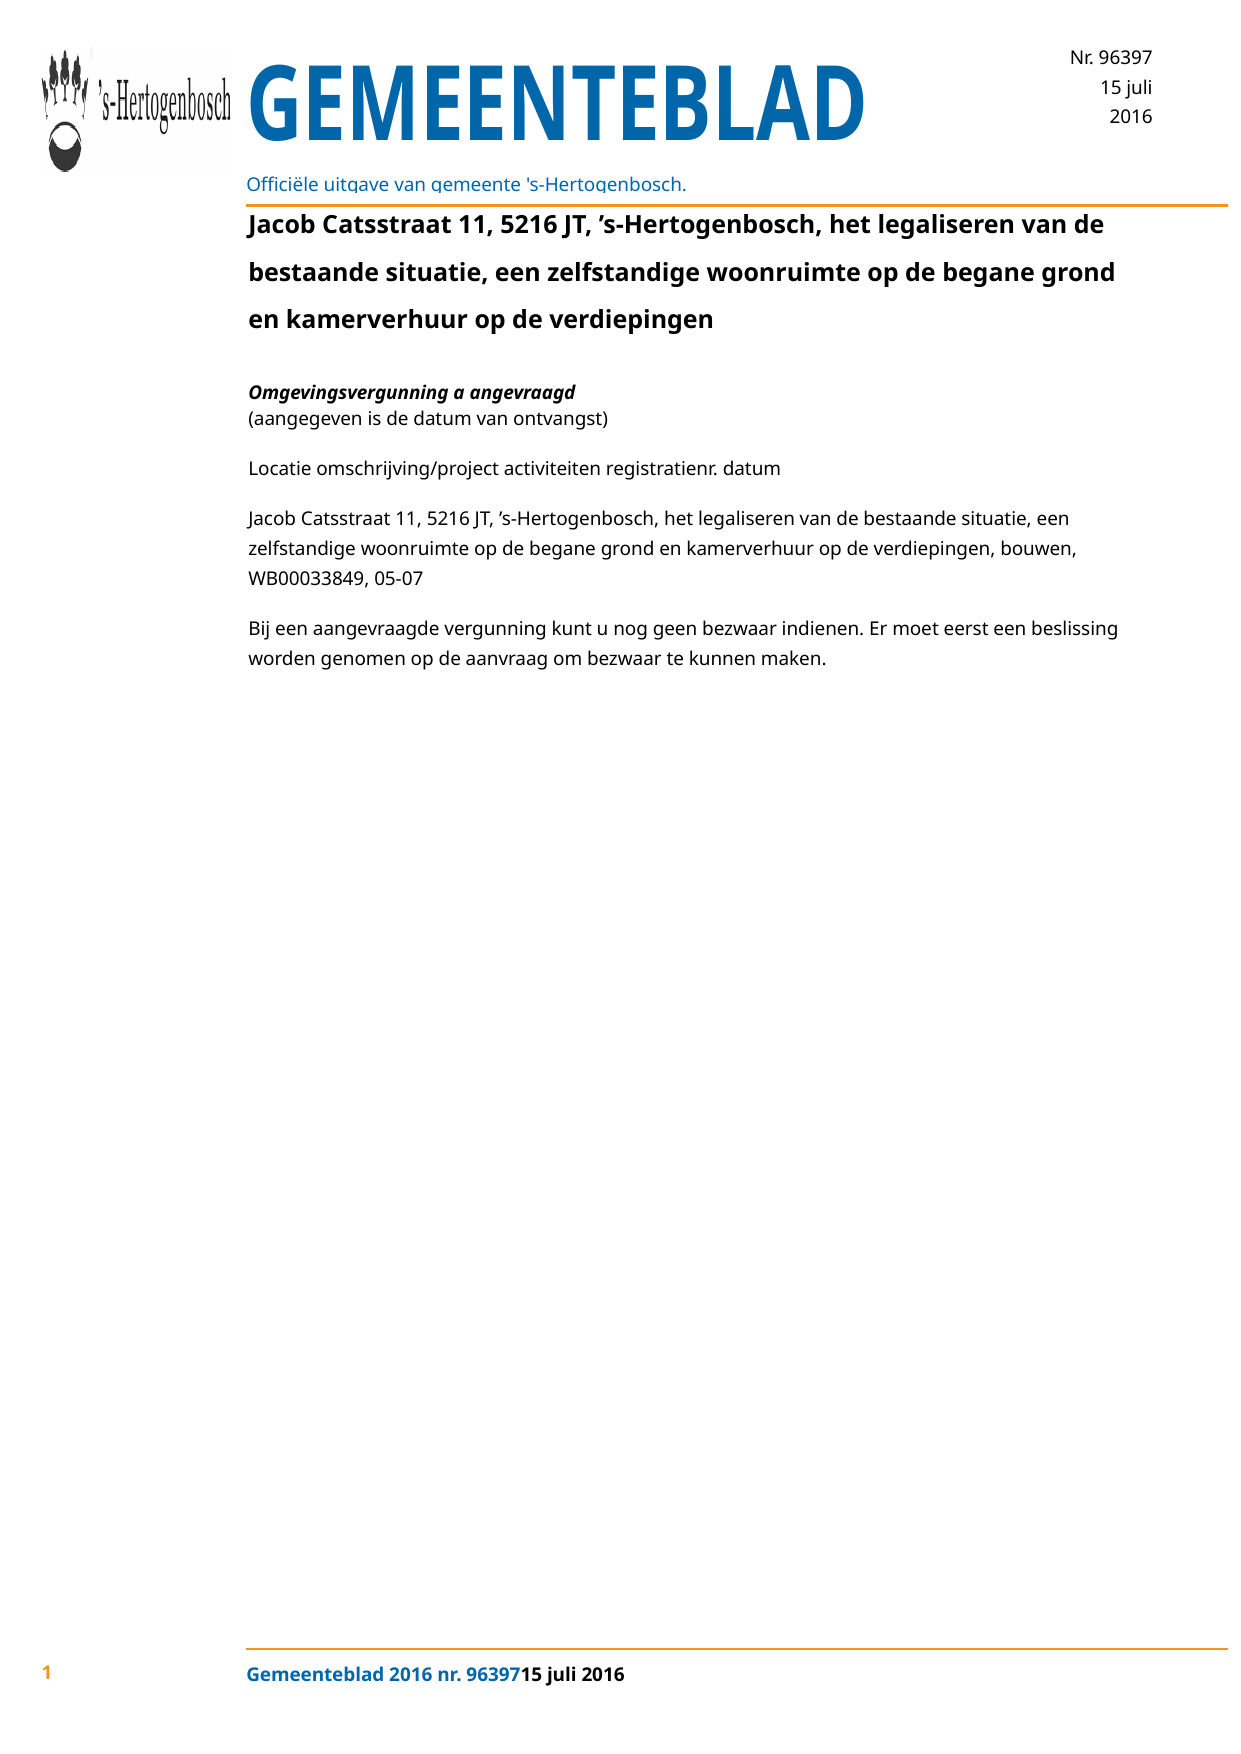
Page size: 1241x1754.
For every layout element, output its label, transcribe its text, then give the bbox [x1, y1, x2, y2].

text Jacob Catsstraat 11, 5216 JT, ’s-Hertogenbosch, het legaliseren van de bestaande situatie, een zelfstandige woonruimte op de begane grond en kamerverhuur op de verdiepingen, bouwen, WB00033849, 05-07 [248, 506, 1152, 591]
text Bij een aangevraagde vergunning kunt u nog geen bezwaar indienen. Er moet eerst een beslissing worden genomen op de aanvraag om bezwaar te kunnen maken. [248, 615, 1152, 671]
text Jacob Catsstraat 11, 5216 JT, ’s-Hertogenbosch, het legaliseren van de bestaande situatie, een zelfstandige woonruimte op de begane grond en kamerverhuur op de verdiepingen [248, 207, 1152, 336]
text Omgevingsvergunning a angevraagd [248, 379, 1152, 405]
text Locatie omschrijving/project activiteiten registratienr. datum [248, 455, 1152, 481]
picture [41, 47, 231, 172]
text (aangegeven is de datum van ontvangst) [248, 405, 1152, 431]
